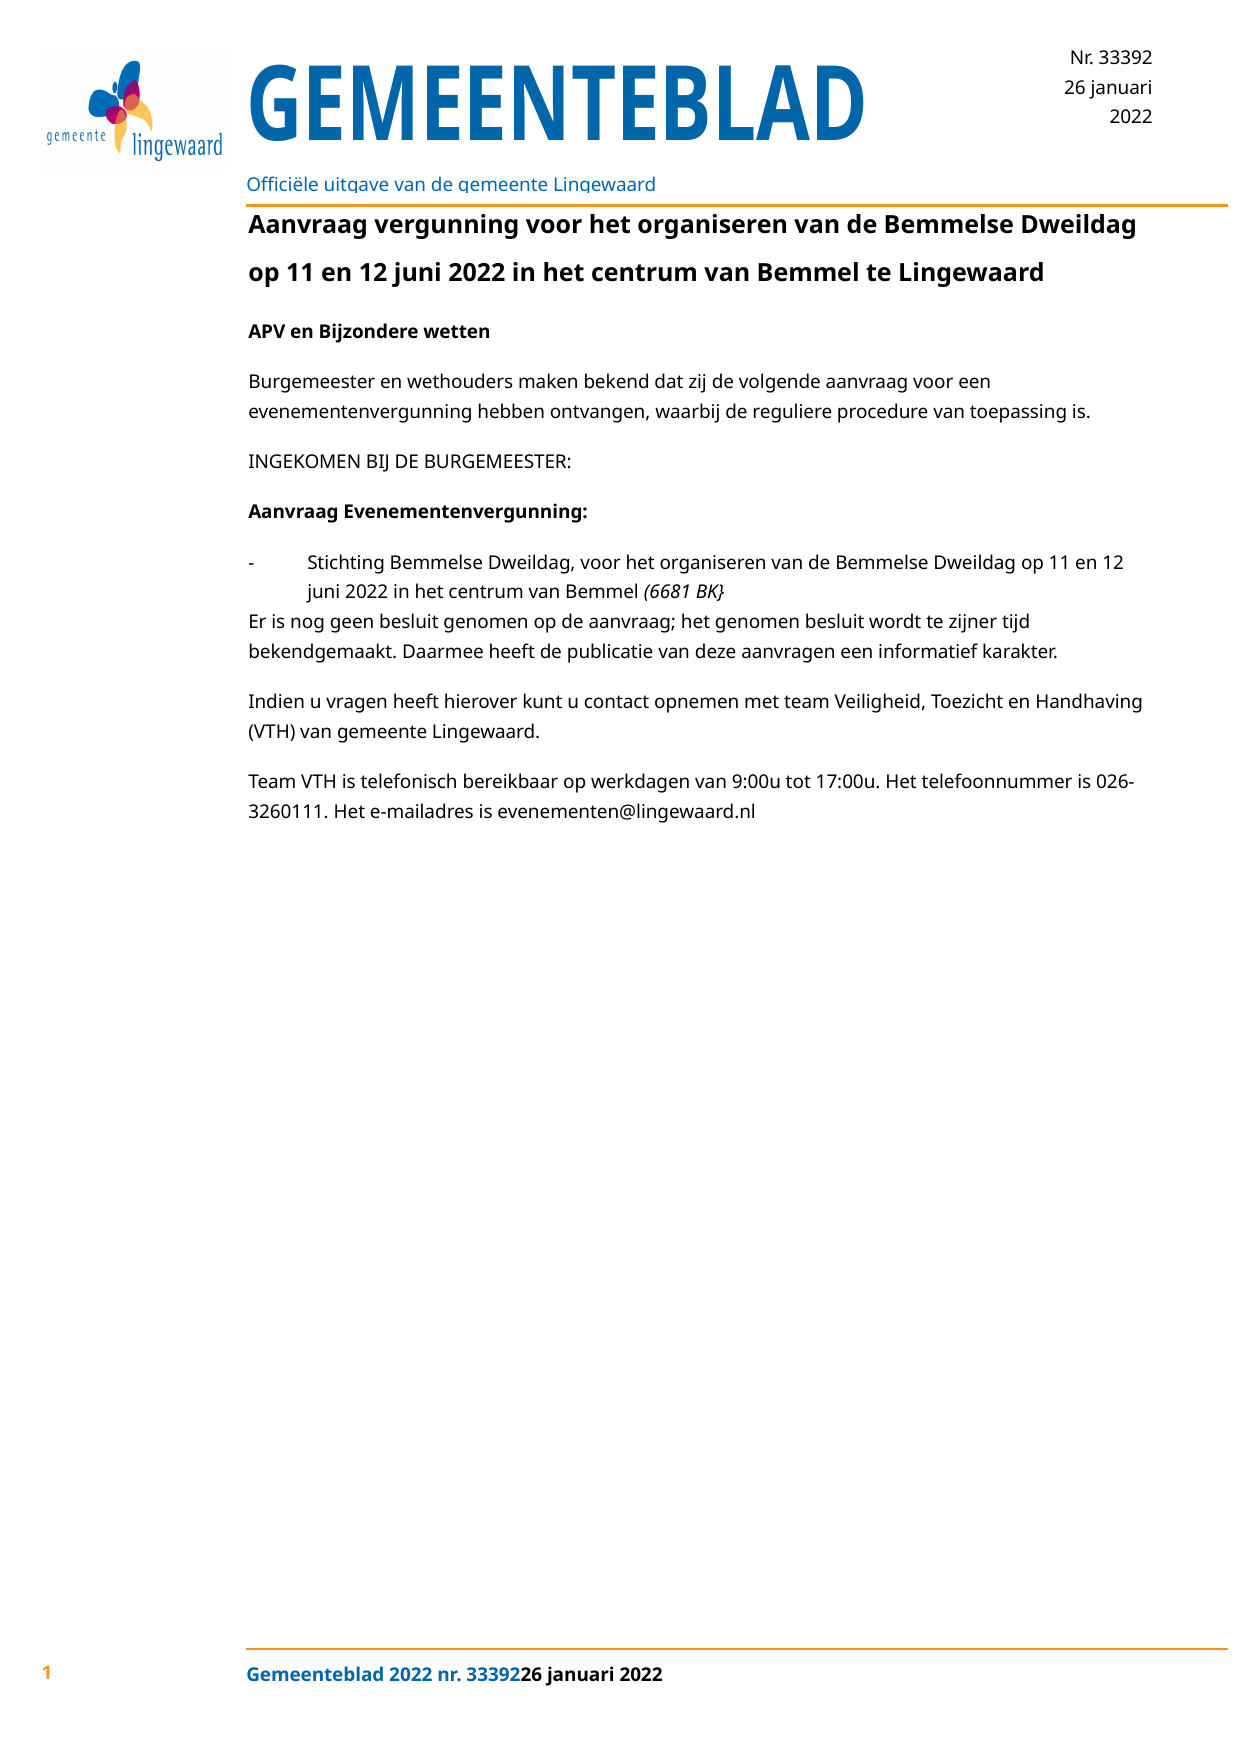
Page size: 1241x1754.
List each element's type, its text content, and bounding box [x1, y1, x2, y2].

text Indien u vragen heeft hierover kunt u contact opnemen met team Veiligheid, Toezicht en Handhaving (VTH) van gemeente Lingewaard. [248, 688, 1152, 744]
picture [41, 47, 231, 172]
text Aanvraag Evenementenvergunning: [248, 499, 1152, 524]
text Team VTH is telefonisch bereikbaar op werkdagen van 9:00u tot 17:00u. Het telefoonnummer is 026-3260111. Het e-mailadres is evenementen@lingewaard.nl [248, 768, 1152, 824]
text INGEKOMEN BIJ DE BURGEMEESTER: [248, 448, 1152, 474]
text APV en Bijzondere wetten [248, 318, 1152, 344]
list Stichting Bemmelse Dweildag, voor het organiseren van de Bemmelse Dweildag op 11 en 12 juni 2022 in het centrum van Bemmel (6681 BK} [248, 549, 1152, 604]
text Er is nog geen besluit genomen op de aanvraag; het genomen besluit wordt te zijner tijd bekendgemaakt. Daarmee heeft de publicatie van deze aanvragen een informatief karakter. [248, 608, 1152, 664]
text Aanvraag vergunning voor het organiseren van de Bemmelse Dweildag op 11 en 12 juni 2022 in het centrum van Bemmel te Lingewaard [248, 207, 1152, 288]
text Burgemeester en wethouders maken bekend dat zij de volgende aanvraag voor een evenementenvergunning hebben ontvangen, waarbij de reguliere procedure van toepassing is. [248, 368, 1152, 424]
